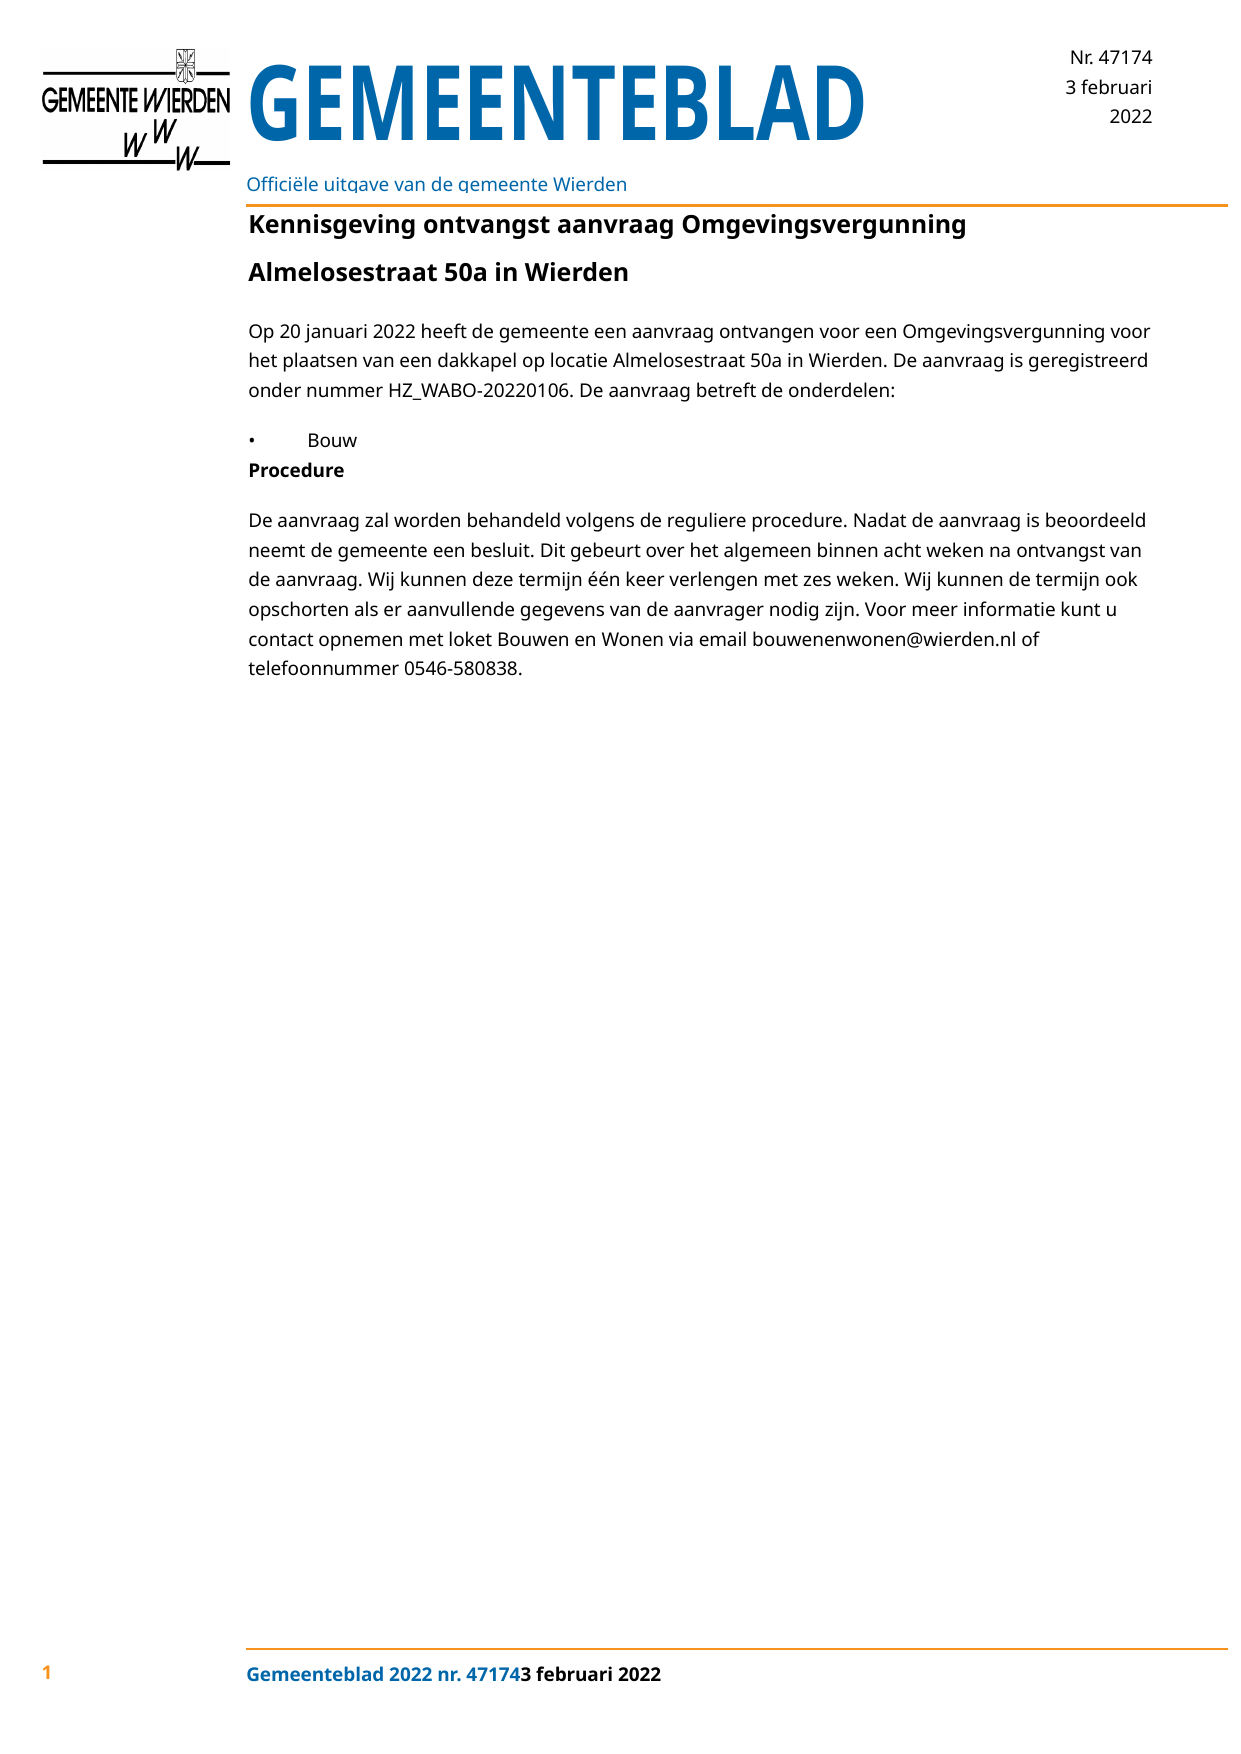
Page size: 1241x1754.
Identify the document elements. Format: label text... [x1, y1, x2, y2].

list Bouw [248, 427, 1152, 453]
text De aanvraag zal worden behandeld volgens de reguliere procedure. Nadat de aanvraag is beoordeeld neemt de gemeente een besluit. Dit gebeurt over het algemeen binnen acht weken na ontvangst van de aanvraag. Wij kunnen deze termijn één keer verlengen met zes weken. Wij kunnen de termijn ook opschorten als er aanvullende gegevens van de aanvrager nodig zijn. Voor meer informatie kunt u contact opnemen met loket Bouwen en Wonen via email bouwenenwonen@wierden.nl of telefoonnummer 0546-580838. [248, 507, 1152, 681]
picture [41, 47, 231, 172]
text Kennisgeving ontvangst aanvraag Omgevingsvergunning Almelosestraat 50a in Wierden [248, 207, 1152, 288]
text Op 20 januari 2022 heeft de gemeente een aanvraag ontvangen voor een Omgevingsvergunning voor het plaatsen van een dakkapel op locatie Almelosestraat 50a in Wierden. De aanvraag is geregistreerd onder nummer HZ_WABO-20220106. De aanvraag betreft de onderdelen: [248, 318, 1152, 403]
text Procedure [248, 457, 1152, 483]
